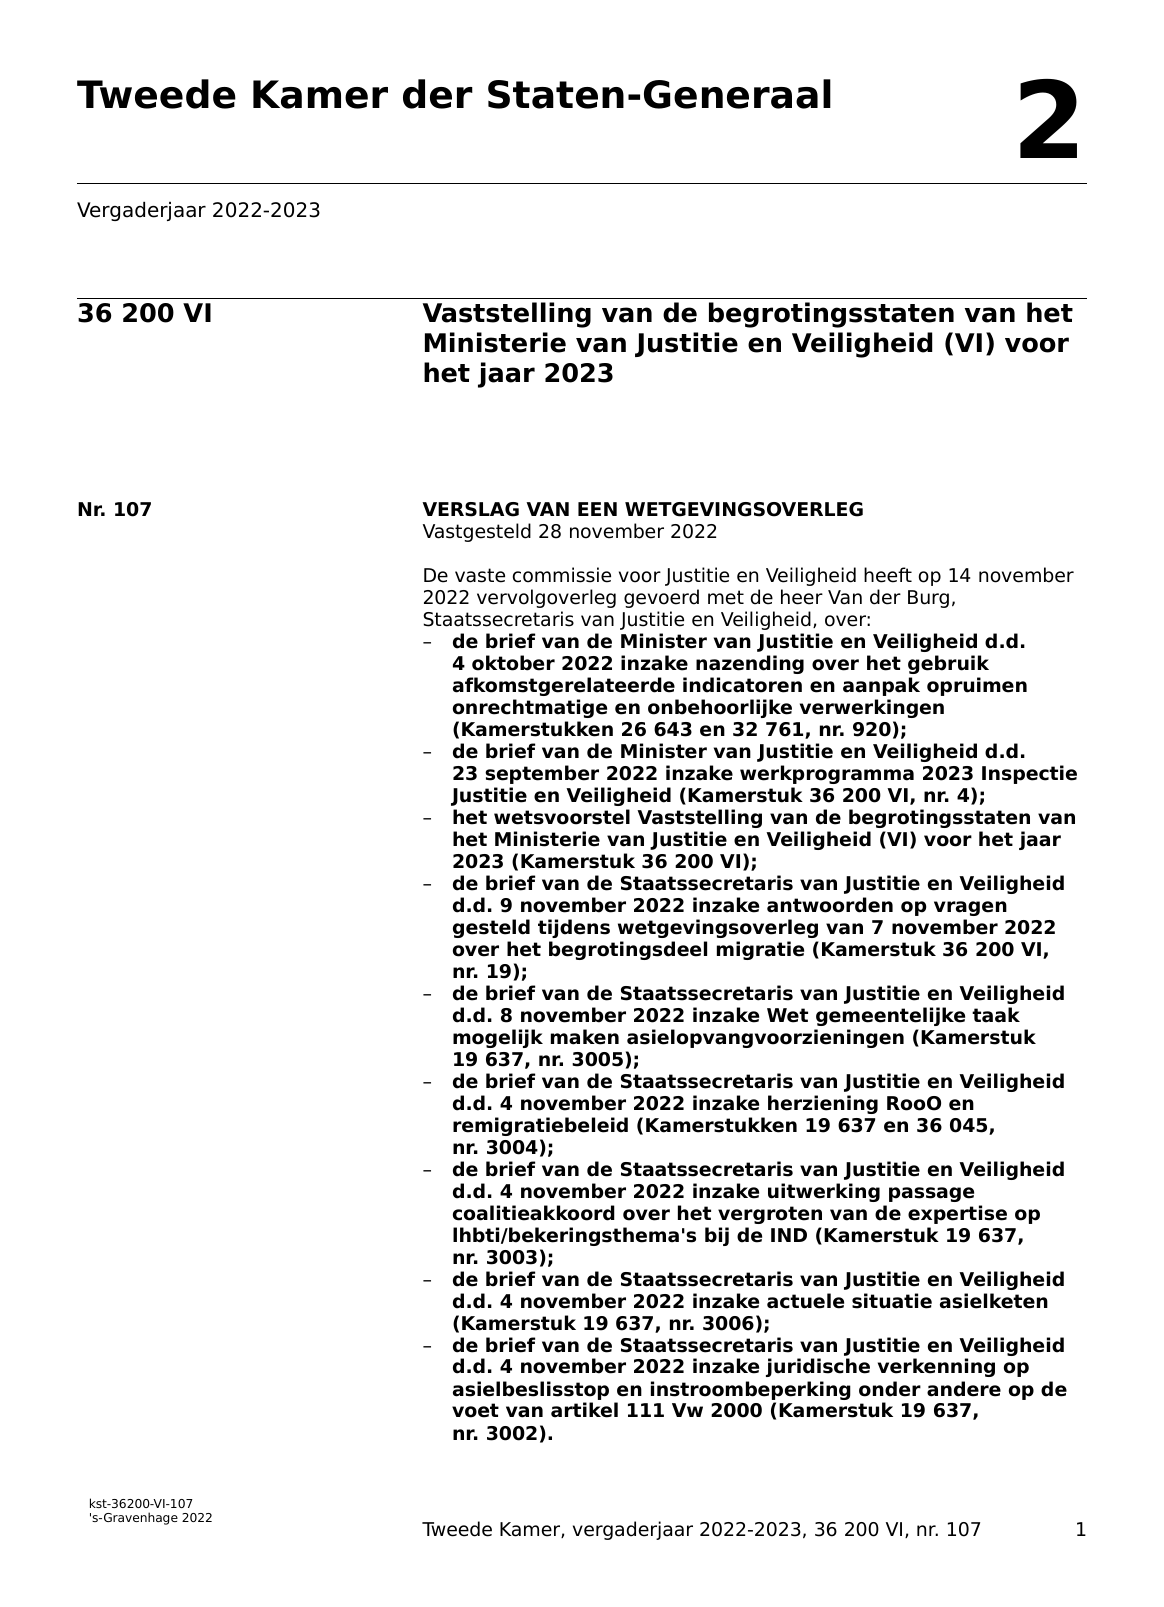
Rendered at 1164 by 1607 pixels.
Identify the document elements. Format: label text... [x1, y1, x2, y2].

text De vaste commissie voor Justitie en Veiligheid heeft op 14 november 2022 vervolgoverleg gevoerd met de heer Van der Burg, Staatssecretaris van Justitie en Veiligheid, over: [422, 565, 1087, 631]
text – de brief van de Minister van Justitie en Veiligheid d.d. 4 oktober 2022 inzake nazending over het gebruik afkomstgerelateerde indicatoren en aanpak opruimen onrechtmatige en onbehoorlijke verwerkingen (Kamerstukken 26 643 en 32 761, nr. 920); [422, 631, 1087, 741]
text 's-Gravenhage 2022 [88, 1511, 323, 1525]
text – de brief van de Staatssecretaris van Justitie en Veiligheid d.d. 4 november 2022 inzake herziening RooO en remigratiebeleid (Kamerstukken 19 637 en 36 045, nr. 3004); [422, 1071, 1087, 1159]
text – de brief van de Minister van Justitie en Veiligheid d.d. 23 september 2022 inzake werkprogramma 2023 Inspectie Justitie en Veiligheid (Kamerstuk 36 200 VI, nr. 4); [422, 741, 1087, 807]
text Vastgesteld 28 november 2022 [422, 521, 1087, 543]
table_header 2 [886, 59, 1087, 183]
table_cell Vergaderjaar 2022-2023 [77, 184, 1087, 298]
subtitle Nr. 107 VERSLAG VAN EEN WETGEVINGSOVERLEG [77, 499, 1087, 521]
table_header Tweede Kamer der Staten-Generaal [77, 59, 886, 183]
text – het wetsvoorstel Vaststelling van de begrotingsstaten van het Ministerie van Justitie en Veiligheid (VI) voor het jaar 2023 (Kamerstuk 36 200 VI); [422, 807, 1087, 873]
text – de brief van de Staatssecretaris van Justitie en Veiligheid d.d. 8 november 2022 inzake Wet gemeentelijke taak mogelijk maken asielopvangvoorzieningen (Kamerstuk 19 637, nr. 3005); [422, 983, 1087, 1071]
text – de brief van de Staatssecretaris van Justitie en Veiligheid d.d. 4 november 2022 inzake uitwerking passage coalitieakkoord over het vergroten van de expertise op lhbti/bekeringsthema's bij de IND (Kamerstuk 19 637, nr. 3003); [422, 1159, 1087, 1268]
text – de brief van de Staatssecretaris van Justitie en Veiligheid d.d. 4 november 2022 inzake juridische verkenning op asielbeslisstop en instroombeperking onder andere op de voet van artikel 111 Vw 2000 (Kamerstuk 19 637, nr. 3002). [422, 1334, 1087, 1444]
subtitle 36 200 VI Vaststelling van de begrotingsstaten van het Ministerie van Justitie en Veiligheid (VI) voor het jaar 2023 [77, 299, 1087, 388]
text kst-36200-VI-107 [88, 1497, 323, 1511]
text – de brief van de Staatssecretaris van Justitie en Veiligheid d.d. 9 november 2022 inzake antwoorden op vragen gesteld tijdens wetgevingsoverleg van 7 november 2022 over het begrotingsdeel migratie (Kamerstuk 36 200 VI, nr. 19); [422, 873, 1087, 983]
text – de brief van de Staatssecretaris van Justitie en Veiligheid d.d. 4 november 2022 inzake actuele situatie asielketen (Kamerstuk 19 637, nr. 3006); [422, 1268, 1087, 1334]
